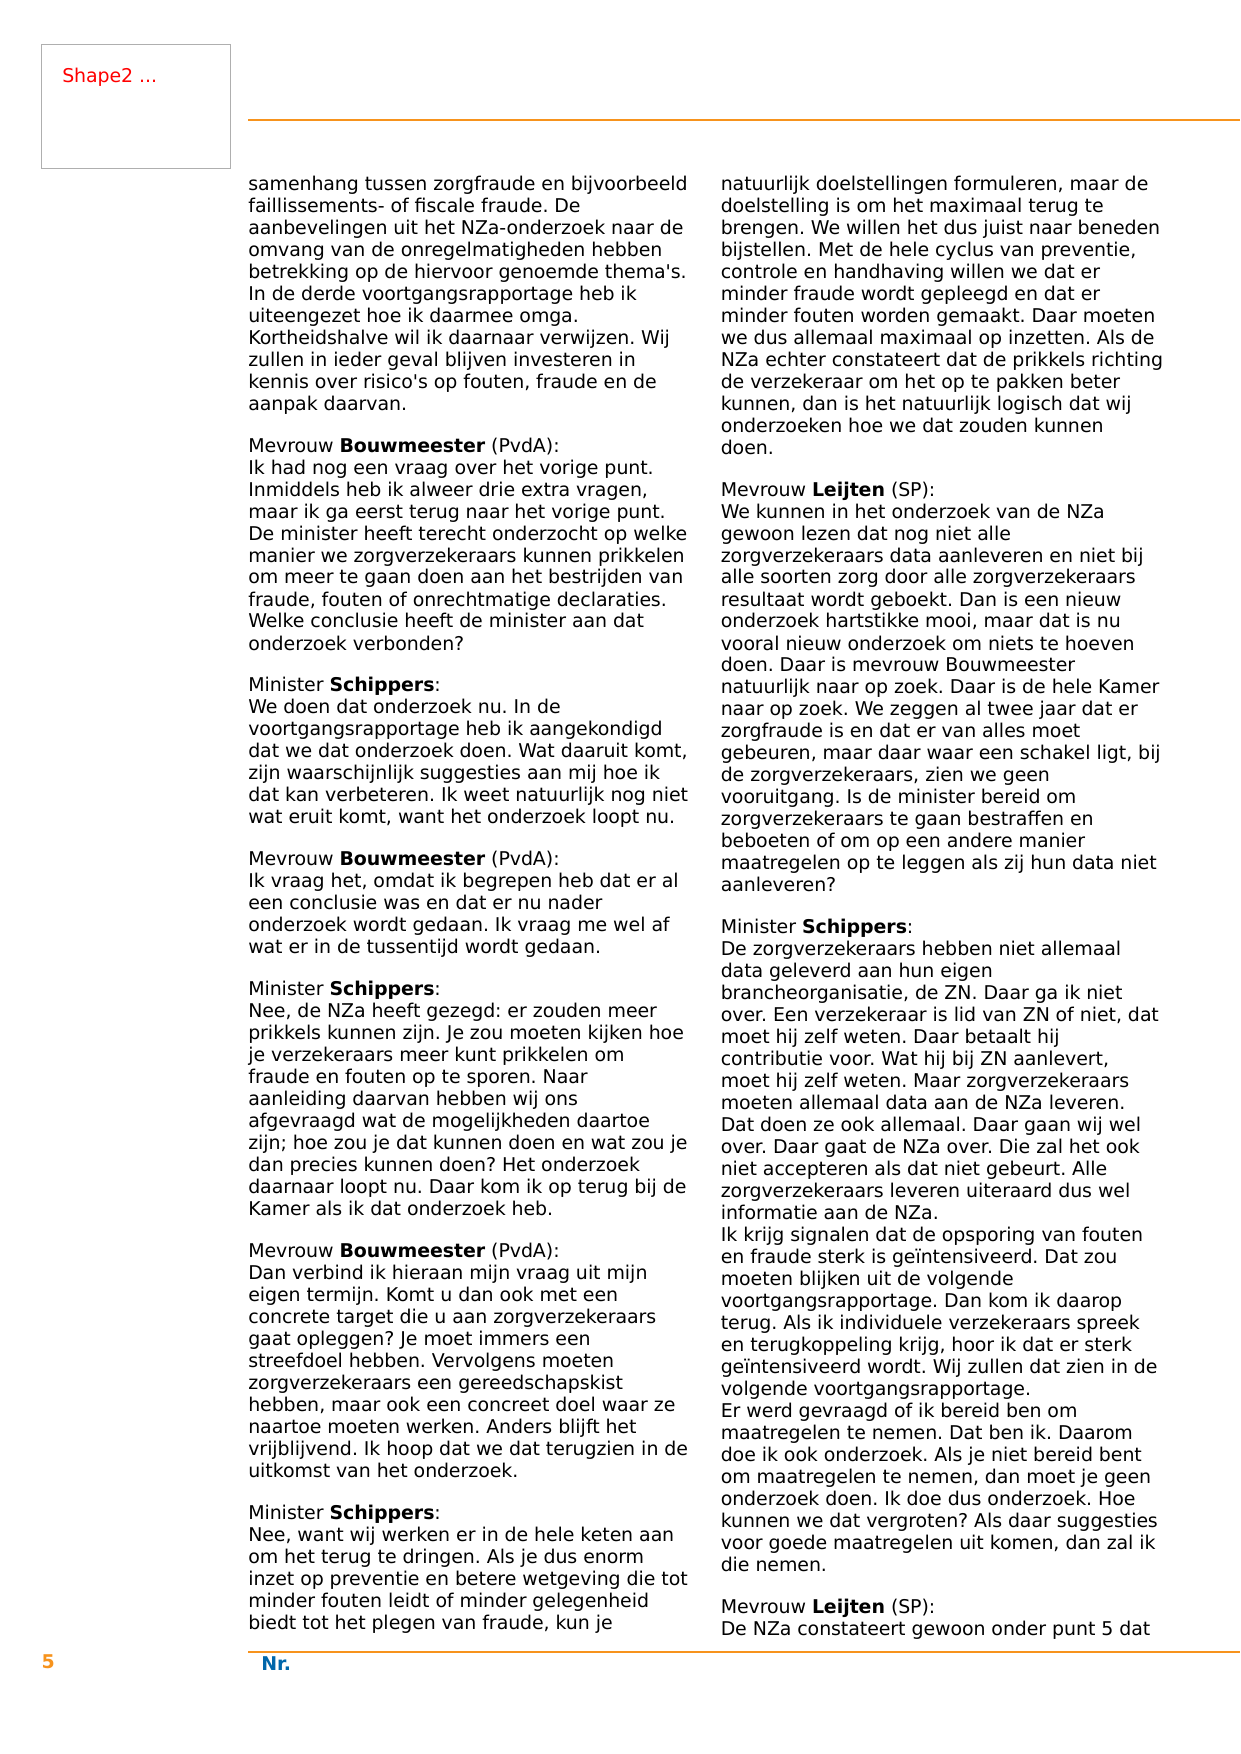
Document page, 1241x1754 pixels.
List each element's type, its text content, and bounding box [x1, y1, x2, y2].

text Er werd gevraagd of ik bereid ben om maatregelen te nemen. Dat ben ik. Daarom doe ik ook onderzoek. Als je niet bereid bent om maatregelen te nemen, dan moet je geen onderzoek doen. Ik doe dus onderzoek. Hoe kunnen we dat vergroten? Als daar suggesties voor goede maatregelen uit komen, dan zal ik die nemen. [721, 1400, 1163, 1576]
text De NZa constateert gewoon onder punt 5 dat [721, 1617, 1163, 1639]
text Minister Schippers: [248, 1502, 691, 1524]
text Dan verbind ik hieraan mijn vraag uit mijn eigen termijn. Komt u dan ook met een concrete target die u aan zorgverzekeraars gaat opleggen? Je moet immers een streefdoel hebben. Vervolgens moeten zorgverzekeraars een gereedschapskist hebben, maar ook een concreet doel waar ze naartoe moeten werken. Anders blijft het vrijblijvend. Ik hoop dat we dat terugzien in de uitkomst van het onderzoek. [248, 1262, 691, 1482]
text We doen dat onderzoek nu. In de voortgangsrapportage heb ik aangekondigd dat we dat onderzoek doen. Wat daaruit komt, zijn waarschijnlijk suggesties aan mij hoe ik dat kan verbeteren. Ik weet natuurlijk nog niet wat eruit komt, want het onderzoek loopt nu. [248, 696, 691, 828]
text Ik krijg signalen dat de opsporing van fouten en fraude sterk is geïntensiveerd. Dat zou moeten blijken uit de volgende voortgangsrapportage. Dan kom ik daarop terug. Als ik individuele verzekeraars spreek en terugkoppeling krijg, hoor ik dat er sterk geïntensiveerd wordt. Wij zullen dat zien in de volgende voortgangsrapportage. [721, 1224, 1163, 1400]
text Minister Schippers: [248, 978, 691, 1000]
text We kunnen in het onderzoek van de NZa gewoon lezen dat nog niet alle zorgverzekeraars data aanleveren en niet bij alle soorten zorg door alle zorgverzekeraars resultaat wordt geboekt. Dan is een nieuw onderzoek hartstikke mooi, maar dat is nu vooral nieuw onderzoek om niets te hoeven doen. Daar is mevrouw Bouwmeester natuurlijk naar op zoek. Daar is de hele Kamer naar op zoek. We zeggen al twee jaar dat er zorgfraude is en dat er van alles moet gebeuren, maar daar waar een schakel ligt, bij de zorgverzekeraars, zien we geen vooruitgang. Is de minister bereid om zorgverzekeraars te gaan bestraffen en beboeten of om op een andere manier maatregelen op te leggen als zij hun data niet aanleveren? [721, 501, 1163, 896]
text Mevrouw Leijten (SP): [721, 478, 1163, 501]
text samenhang tussen zorgfraude en bijvoorbeeld faillissements- of fiscale fraude. De aanbevelingen uit het NZa-onderzoek naar de omvang van de onregelmatigheden hebben betrekking op de hiervoor genoemde thema's. In de derde voortgangsrapportage heb ik uiteengezet hoe ik daarmee omga. Kortheidshalve wil ik daarnaar verwijzen. Wij zullen in ieder geval blijven investeren in kennis over risico's op fouten, fraude en de aanpak daarvan. [248, 173, 691, 414]
text Nee, want wij werken er in de hele keten aan om het terug te dringen. Als je dus enorm inzet op preventie en betere wetgeving die tot minder fouten leidt of minder gelegenheid biedt tot het plegen van fraude, kun je [248, 1524, 691, 1633]
text De zorgverzekeraars hebben niet allemaal data geleverd aan hun eigen brancheorganisatie, de ZN. Daar ga ik niet over. Een verzekeraar is lid van ZN of niet, dat moet hij zelf weten. Daar betaalt hij contributie voor. Wat hij bij ZN aanlevert, moet hij zelf weten. Maar zorgverzekeraars moeten allemaal data aan de NZa leveren. Dat doen ze ook allemaal. Daar gaan wij wel over. Daar gaat de NZa over. Die zal het ook niet accepteren als dat niet gebeurt. Alle zorgverzekeraars leveren uiteraard dus wel informatie aan de NZa. [721, 938, 1163, 1224]
text Mevrouw Bouwmeester (PvdA): [248, 1240, 691, 1262]
text Minister Schippers: [721, 916, 1163, 938]
text Mevrouw Bouwmeester (PvdA): [248, 434, 691, 457]
text Ik had nog een vraag over het vorige punt. Inmiddels heb ik alweer drie extra vragen, maar ik ga eerst terug naar het vorige punt. De minister heeft terecht onderzocht op welke manier we zorgverzekeraars kunnen prikkelen om meer te gaan doen aan het bestrijden van fraude, fouten of onrechtmatige declaraties. Welke conclusie heeft de minister aan dat onderzoek verbonden? [248, 457, 691, 654]
text Ik vraag het, omdat ik begrepen heb dat er al een conclusie was en dat er nu nader onderzoek wordt gedaan. Ik vraag me wel af wat er in de tussentijd wordt gedaan. [248, 870, 691, 958]
text Nee, de NZa heeft gezegd: er zouden meer prikkels kunnen zijn. Je zou moeten kijken hoe je verzekeraars meer kunt prikkelen om fraude en fouten op te sporen. Naar aanleiding daarvan hebben wij ons afgevraagd wat de mogelijkheden daartoe zijn; hoe zou je dat kunnen doen en wat zou je dan precies kunnen doen? Het onderzoek daarnaar loopt nu. Daar kom ik op terug bij de Kamer als ik dat onderzoek heb. [248, 1000, 691, 1220]
text Minister Schippers: [248, 674, 691, 696]
text natuurlijk doelstellingen formuleren, maar de doelstelling is om het maximaal terug te brengen. We willen het dus juist naar beneden bijstellen. Met de hele cyclus van preventie, controle en handhaving willen we dat er minder fraude wordt gepleegd en dat er minder fouten worden gemaakt. Daar moeten we dus allemaal maximaal op inzetten. Als de NZa echter constateert dat de prikkels richting de verzekeraar om het op te pakken beter kunnen, dan is het natuurlijk logisch dat wij onderzoeken hoe we dat zouden kunnen doen. [721, 173, 1163, 458]
text Mevrouw Leijten (SP): [721, 1596, 1163, 1617]
text Mevrouw Bouwmeester (PvdA): [248, 848, 691, 870]
